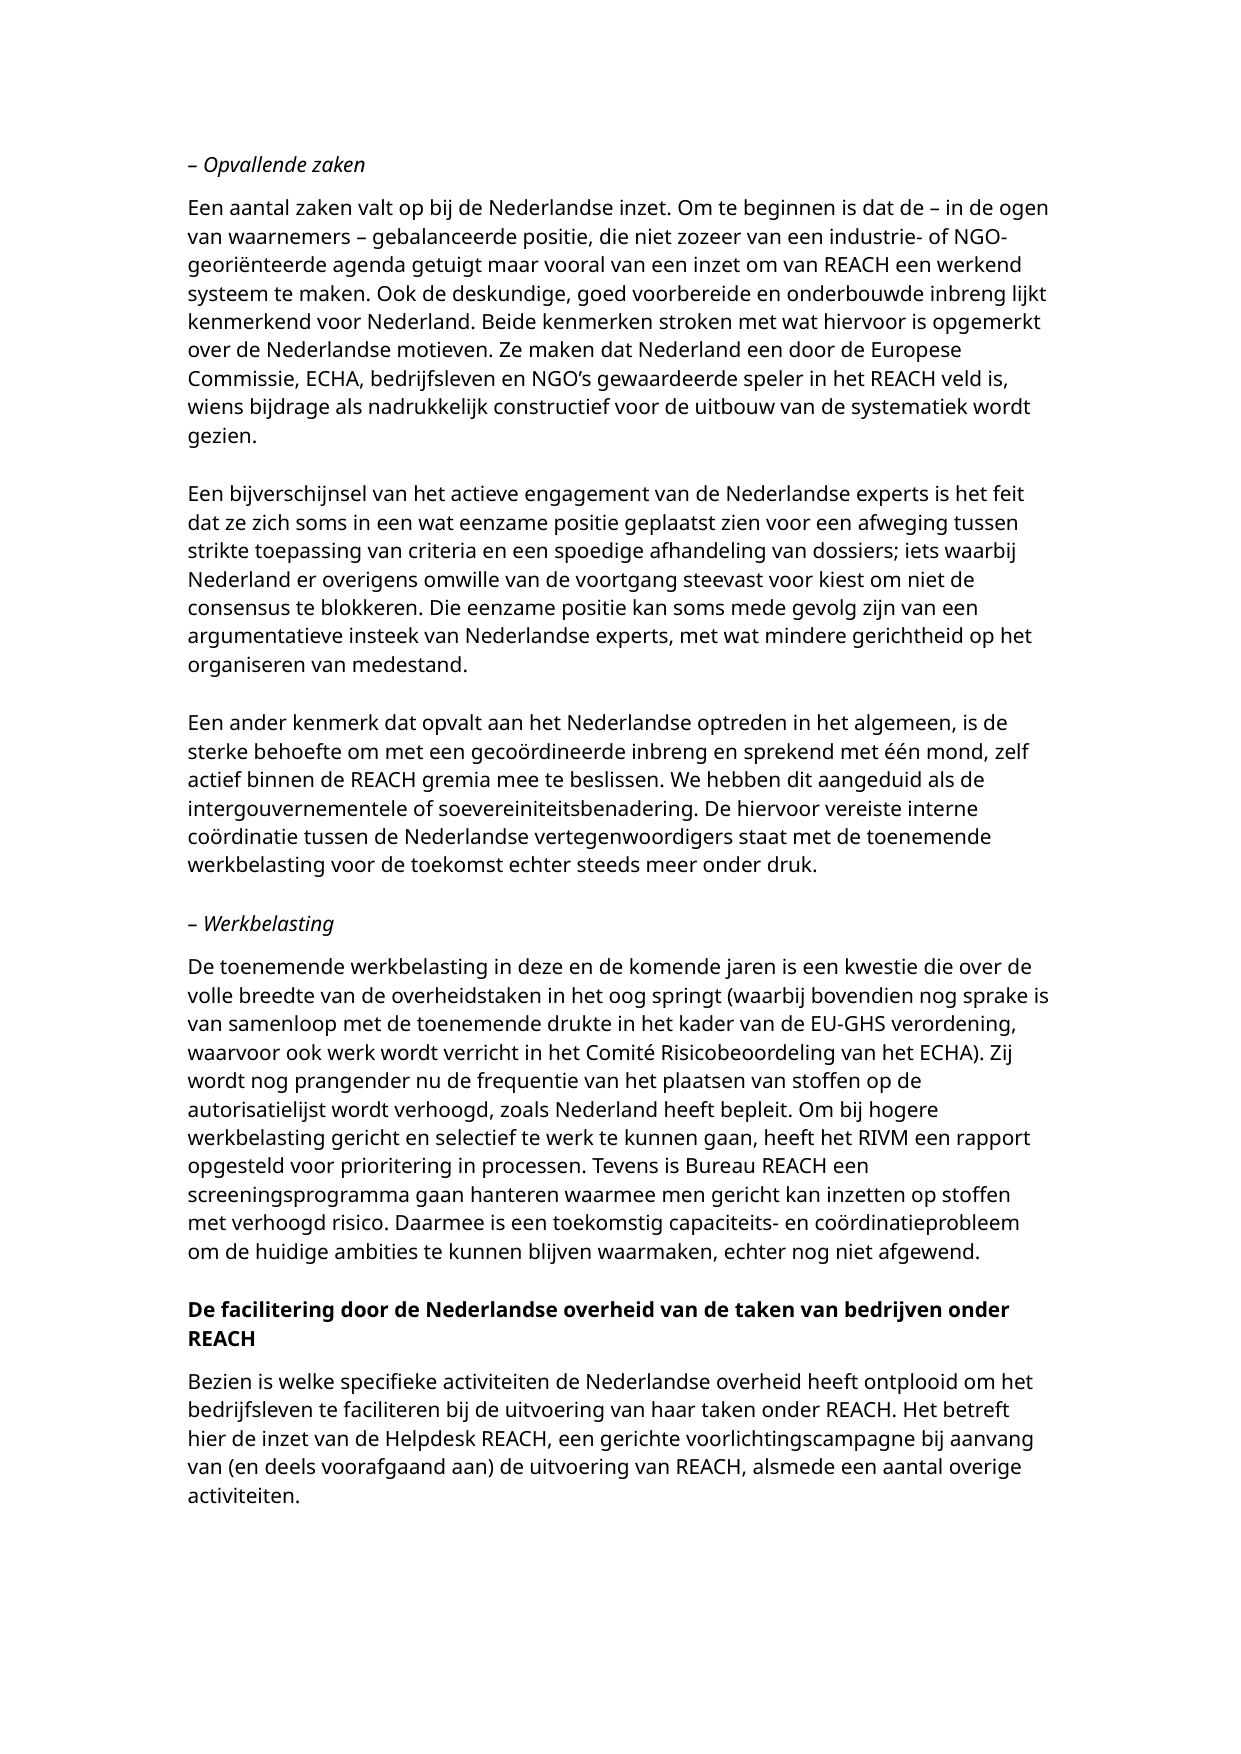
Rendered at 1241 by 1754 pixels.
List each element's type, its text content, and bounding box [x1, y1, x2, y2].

text – Werkbelasting [187, 909, 1053, 937]
text De facilitering door de Nederlandse overheid van de taken van bedrijven onder REACH [187, 1295, 1053, 1352]
text De toenemende werkbelasting in deze en de komende jaren is een kwestie die over de volle breedte van de overheidstaken in het oog springt (waarbij bovendien nog sprake is van samenloop met de toenemende drukte in het kader van de EU-GHS verordening, waarvoor ook werk wordt verricht in het Comité Risicobeoordeling van het ECHA). Zij wordt nog prangender nu de frequentie van het plaatsen van stoffen op de autorisatielijst wordt verhoogd, zoals Nederland heeft bepleit. Om bij hogere werkbelasting gericht en selectief te werk te kunnen gaan, heeft het RIVM een rapport opgesteld voor prioritering in processen. Tevens is Bureau REACH een screeningsprogramma gaan hanteren waarmee men gericht kan inzetten op stoffen met verhoogd risico. Daarmee is een toekomstig capaciteits- en coördinatieprobleem om de huidige ambities te kunnen blijven waarmaken, echter nog niet afgewend. [187, 952, 1053, 1265]
text – Opvallende zaken [187, 150, 1053, 178]
text Bezien is welke specifieke activiteiten de Nederlandse overheid heeft ontplooid om het bedrijfsleven te faciliteren bij de uitvoering van haar taken onder REACH. Het betreft hier de inzet van de Helpdesk REACH, een gerichte voorlichtingscampagne bij aanvang van (en deels voorafgaand aan) de uitvoering van REACH, alsmede een aantal overige activiteiten. [187, 1367, 1053, 1509]
text Een ander kenmerk dat opvalt aan het Nederlandse optreden in het algemeen, is de sterke behoefte om met een gecoördineerde inbreng en sprekend met één mond, zelf actief binnen de REACH gremia mee te beslissen. We hebben dit aangeduid als de intergouvernementele of soevereiniteitsbenadering. De hiervoor vereiste interne coördinatie tussen de Nederlandse vertegenwoordigers staat met de toenemende werkbelasting voor de toekomst echter steeds meer onder druk. [187, 708, 1053, 879]
text Een bijverschijnsel van het actieve engagement van de Nederlandse experts is het feit dat ze zich soms in een wat eenzame positie geplaatst zien voor een afweging tussen strikte toepassing van criteria en een spoedige afhandeling van dossiers; iets waarbij Nederland er overigens omwille van de voortgang steevast voor kiest om niet de consensus te blokkeren. Die eenzame positie kan soms mede gevolg zijn van een argumentatieve insteek van Nederlandse experts, met wat mindere gerichtheid op het organiseren van medestand. [187, 479, 1053, 678]
text Een aantal zaken valt op bij de Nederlandse inzet. Om te beginnen is dat de – in de ogen van waarnemers – gebalanceerde positie, die niet zozeer van een industrie- of NGO-georiënteerde agenda getuigt maar vooral van een inzet om van REACH een werkend systeem te maken. Ook de deskundige, goed voorbereide en onderbouwde inbreng lijkt kenmerkend voor Nederland. Beide kenmerken stroken met wat hiervoor is opgemerkt over de Nederlandse motieven. Ze maken dat Nederland een door de Europese Commissie, ECHA, bedrijfsleven en NGO’s gewaardeerde speler in het REACH veld is, wiens bijdrage als nadrukkelijk constructief voor de uitbouw van de systematiek wordt gezien. [187, 193, 1053, 449]
